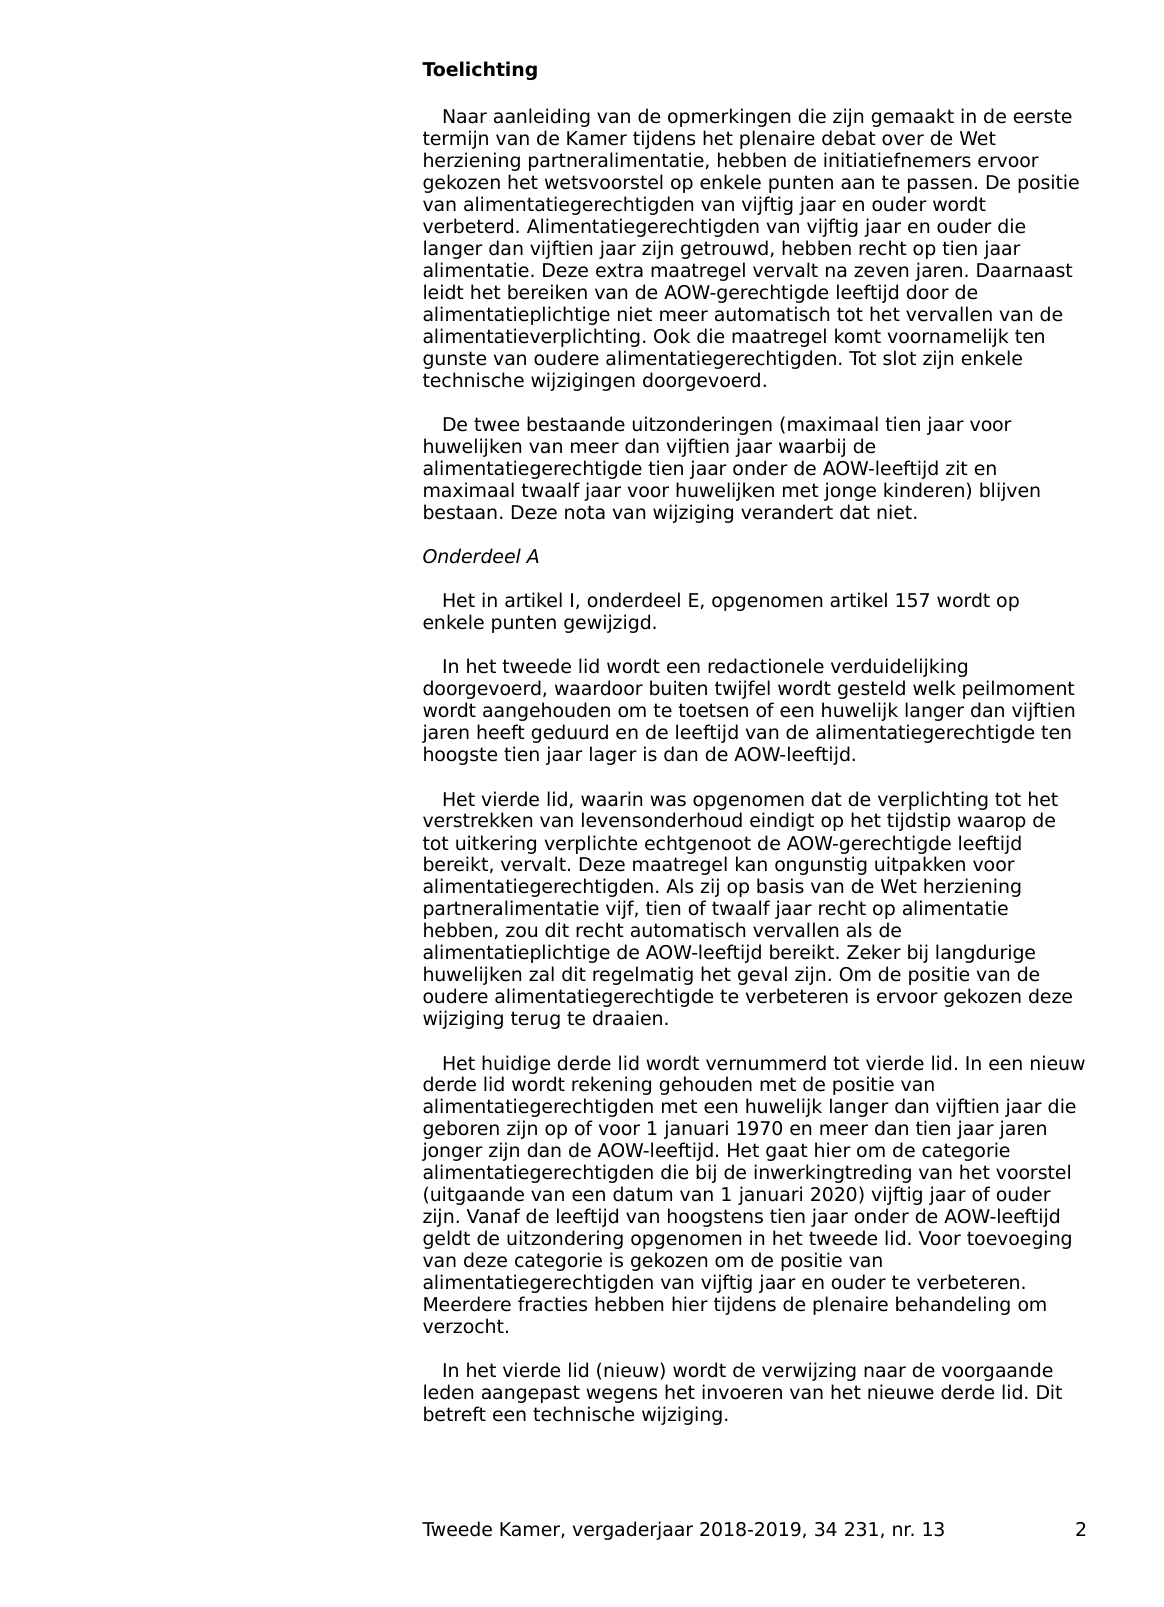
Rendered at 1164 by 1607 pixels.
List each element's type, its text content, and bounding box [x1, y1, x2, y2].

text Het huidige derde lid wordt vernummerd tot vierde lid. In een nieuw derde lid wordt rekening gehouden met de positie van alimentatiegerechtigden met een huwelijk langer dan vijftien jaar die geboren zijn op of voor 1 januari 1970 en meer dan tien jaar jaren jonger zijn dan de AOW-leeftijd. Het gaat hier om de categorie alimentatiegerechtigden die bij de inwerkingtreding van het voorstel (uitgaande van een datum van 1 januari 2020) vijftig jaar of ouder zijn. Vanaf de leeftijd van hoogstens tien jaar onder de AOW-leeftijd geldt de uitzondering opgenomen in het tweede lid. Voor toevoeging van deze categorie is gekozen om de positie van alimentatiegerechtigden van vijftig jaar en ouder te verbeteren. Meerdere fracties hebben hier tijdens de plenaire behandeling om verzocht. [422, 1052, 1087, 1338]
text In het vierde lid (nieuw) wordt de verwijzing naar de voorgaande leden aangepast wegens het invoeren van het nieuwe derde lid. Dit betreft een technische wijziging. [422, 1360, 1087, 1426]
subtitle Toelichting [422, 59, 1087, 81]
text Het vierde lid, waarin was opgenomen dat de verplichting tot het verstrekken van levensonderhoud eindigt op het tijdstip waarop de tot uitkering verplichte echtgenoot de AOW-gerechtigde leeftijd bereikt, vervalt. Deze maatregel kan ongunstig uitpakken voor alimentatiegerechtigden. Als zij op basis van de Wet herziening partneralimentatie vijf, tien of twaalf jaar recht op alimentatie hebben, zou dit recht automatisch vervallen als de alimentatieplichtige de AOW-leeftijd bereikt. Zeker bij langdurige huwelijken zal dit regelmatig het geval zijn. Om de positie van de oudere alimentatiegerechtigde te verbeteren is ervoor gekozen deze wijziging terug te draaien. [422, 788, 1087, 1030]
text Naar aanleiding van de opmerkingen die zijn gemaakt in de eerste termijn van de Kamer tijdens het plenaire debat over de Wet herziening partneralimentatie, hebben de initiatiefnemers ervoor gekozen het wetsvoorstel op enkele punten aan te passen. De positie van alimentatiegerechtigden van vijftig jaar en ouder wordt verbeterd. Alimentatiegerechtigden van vijftig jaar en ouder die langer dan vijftien jaar zijn getrouwd, hebben recht op tien jaar alimentatie. Deze extra maatregel vervalt na zeven jaren. Daarnaast leidt het bereiken van de AOW-gerechtigde leeftijd door de alimentatieplichtige niet meer automatisch tot het vervallen van de alimentatieverplichting. Ook die maatregel komt voornamelijk ten gunste van oudere alimentatiegerechtigden. Tot slot zijn enkele technische wijzigingen doorgevoerd. [422, 106, 1087, 392]
subtitle Onderdeel A [422, 546, 1087, 568]
text Het in artikel I, onderdeel E, opgenomen artikel 157 wordt op enkele punten gewijzigd. [422, 590, 1087, 634]
text De twee bestaande uitzonderingen (maximaal tien jaar voor huwelijken van meer dan vijftien jaar waarbij de alimentatiegerechtigde tien jaar onder de AOW-leeftijd zit en maximaal twaalf jaar voor huwelijken met jonge kinderen) blijven bestaan. Deze nota van wijziging verandert dat niet. [422, 414, 1087, 524]
text In het tweede lid wordt een redactionele verduidelijking doorgevoerd, waardoor buiten twijfel wordt gesteld welk peilmoment wordt aangehouden om te toetsen of een huwelijk langer dan vijftien jaren heeft geduurd en de leeftijd van de alimentatiegerechtigde ten hoogste tien jaar lager is dan de AOW-leeftijd. [422, 656, 1087, 766]
